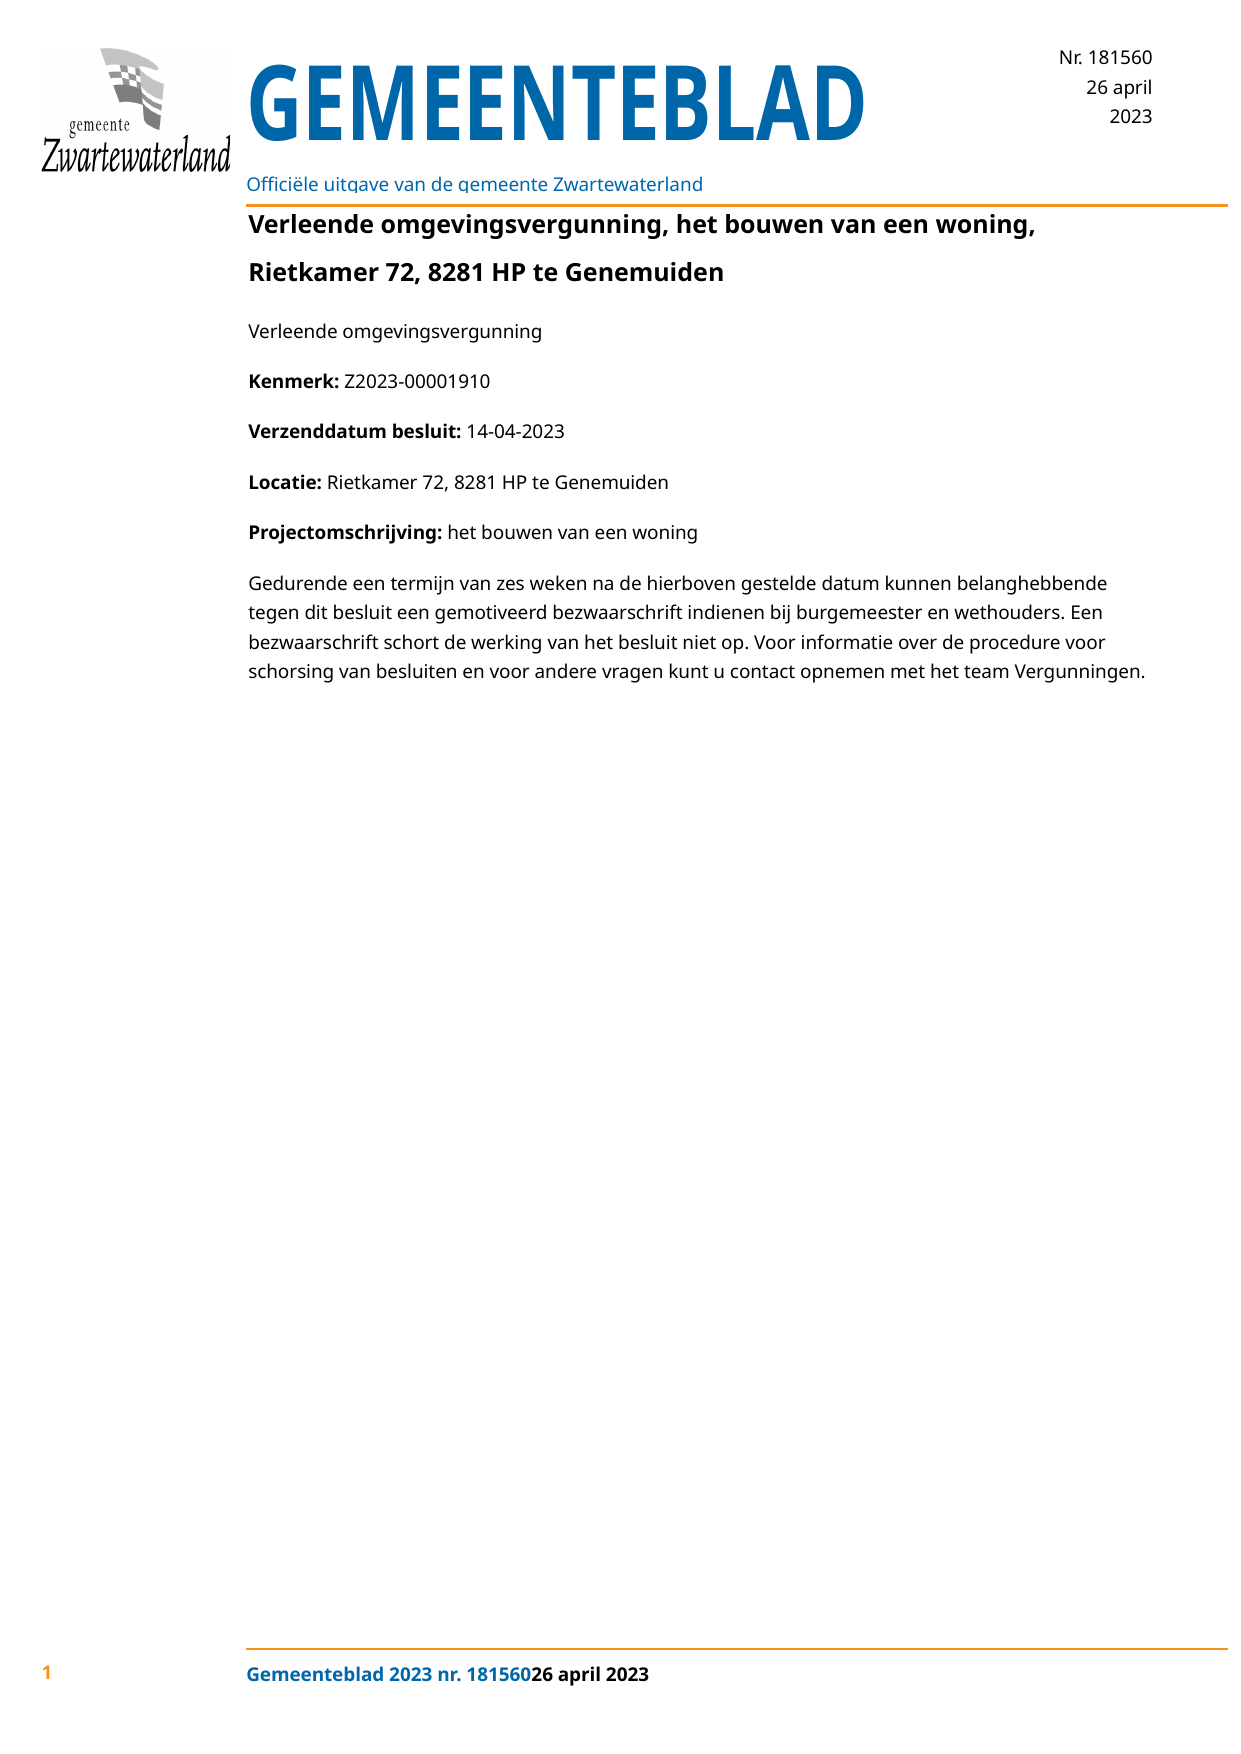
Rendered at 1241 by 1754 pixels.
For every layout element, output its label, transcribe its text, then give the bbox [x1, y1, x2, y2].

text Kenmerk: Z2023-00001910 [248, 368, 1152, 394]
text Gedurende een termijn van zes weken na de hierboven gestelde datum kunnen belanghebbende tegen dit besluit een gemotiveerd bezwaarschrift indienen bij burgemeester en wethouders. Een bezwaarschrift schort de werking van het besluit niet op. Voor informatie over de procedure voor schorsing van besluiten en voor andere vragen kunt u contact opnemen met het team Vergunningen. [248, 570, 1152, 684]
text Locatie: Rietkamer 72, 8281 HP te Genemuiden [248, 469, 1152, 495]
picture [41, 47, 231, 172]
text Verleende omgevingsvergunning [248, 318, 1152, 344]
text Verleende omgevingsvergunning, het bouwen van een woning, Rietkamer 72, 8281 HP te Genemuiden [248, 207, 1152, 288]
text Projectomschrijving: het bouwen van een woning [248, 519, 1152, 545]
text Verzenddatum besluit: 14-04-2023 [248, 419, 1152, 444]
